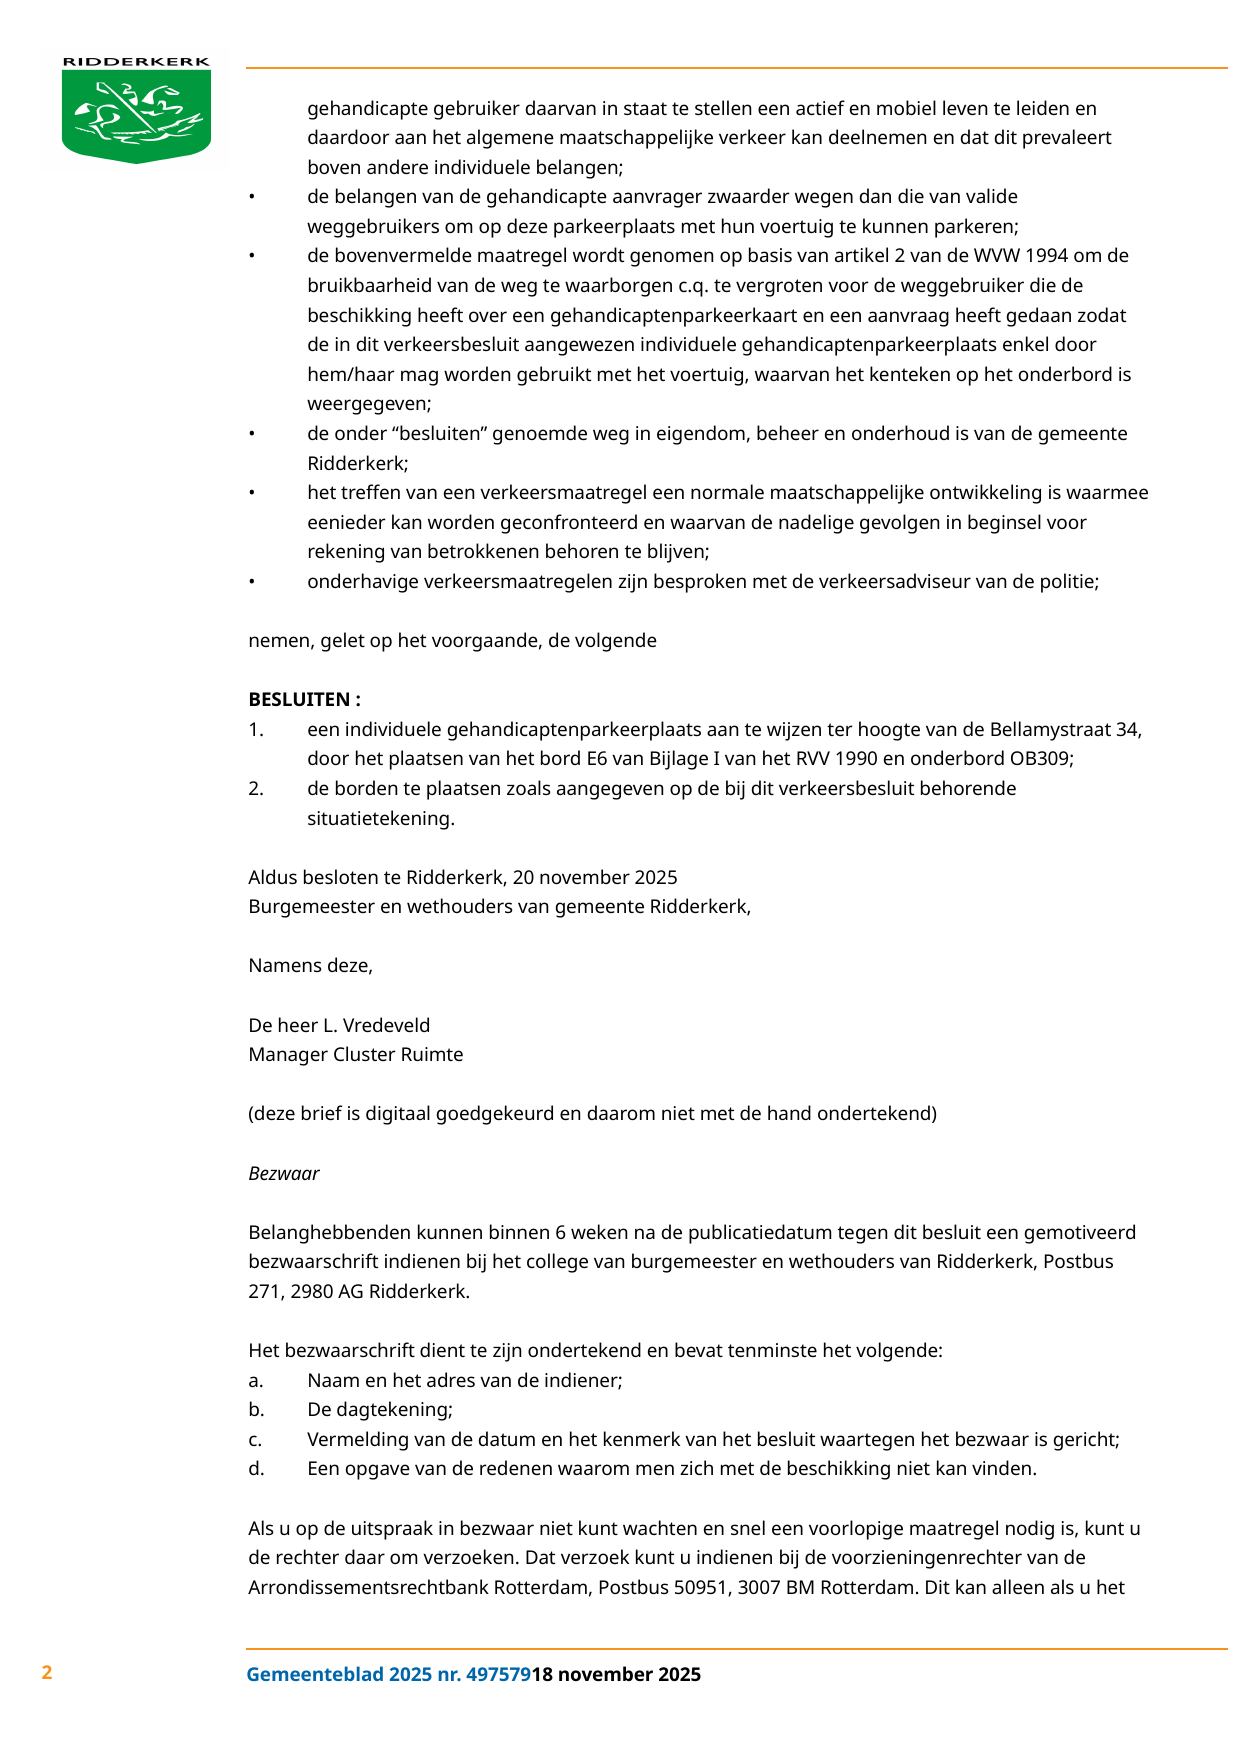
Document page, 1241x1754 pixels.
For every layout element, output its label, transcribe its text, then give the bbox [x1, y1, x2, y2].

list Vermelding van de datum en het kenmerk van het besluit waartegen het bezwaar is gericht; [248, 1426, 1152, 1452]
text Als u op de uitspraak in bezwaar niet kunt wachten en snel een voorlopige maatregel nodig is, kunt u de rechter daar om verzoeken. Dat verzoek kunt u indienen bij de voorzieningenrechter van de Arrondissementsrechtbank Rotterdam, Postbus 50951, 3007 BM Rotterdam. Dit kan alleen als u het [248, 1515, 1152, 1600]
text Manager Cluster Ruimte [248, 1041, 1152, 1067]
list de borden te plaatsen zoals aangegeven op de bij dit verkeersbesluit behorende situatietekening. [248, 775, 1152, 831]
list het treffen van een verkeersmaatregel een normale maatschappelijke ontwikkeling is waarmee eenieder kan worden geconfronteerd en waarvan de nadelige gevolgen in beginsel voor rekening van betrokkenen behoren te blijven; [248, 479, 1152, 564]
text De heer L. Vredeveld [248, 1012, 1152, 1038]
picture [41, 47, 231, 172]
text (deze brief is digitaal goedgekeurd en daarom niet met de hand ondertekend) [248, 1101, 1152, 1126]
text nemen, gelet op het voorgaande, de volgende [248, 627, 1152, 653]
list De dagtekening; [248, 1396, 1152, 1422]
list de belangen van de gehandicapte aanvrager zwaarder wegen dan die van valide weggebruikers om op deze parkeerplaats met hun voertuig te kunnen parkeren; [248, 183, 1152, 239]
list Een opgave van de redenen waarom men zich met de beschikking niet kan vinden. [248, 1456, 1152, 1481]
text Namens deze, [248, 953, 1152, 978]
text Bezwaar [248, 1160, 1152, 1186]
list Naam en het adres van de indiener; [248, 1367, 1152, 1393]
text BESLUITEN : [248, 686, 1152, 712]
list onderhavige verkeersmaatregelen zijn besproken met de verkeersadviseur van de politie; [248, 568, 1152, 594]
list gehandicapte gebruiker daarvan in staat te stellen een actief en mobiel leven te leiden en daardoor aan het algemene maatschappelijke verkeer kan deelnemen en dat dit prevaleert boven andere individuele belangen; [248, 95, 1152, 180]
text Belanghebbenden kunnen binnen 6 weken na de publicatiedatum tegen dit besluit een gemotiveerd bezwaarschrift indienen bij het college van burgemeester en wethouders van Ridderkerk, Postbus 271, 2980 AG Ridderkerk. [248, 1219, 1152, 1304]
text Burgemeester en wethouders van gemeente Ridderkerk, [248, 893, 1152, 919]
list de onder “besluiten” genoemde weg in eigendom, beheer en onderhoud is van de gemeente Ridderkerk; [248, 420, 1152, 476]
list een individuele gehandicaptenparkeerplaats aan te wijzen ter hoogte van de Bellamystraat 34, door het plaatsen van het bord E6 van Bijlage I van het RVV 1990 en onderbord OB309; [248, 716, 1152, 771]
text Het bezwaarschrift dient te zijn ondertekend en bevat tenminste het volgende: [248, 1337, 1152, 1363]
text Aldus besloten te Ridderkerk, 20 november 2025 [248, 864, 1152, 890]
list de bovenvermelde maatregel wordt genomen op basis van artikel 2 van de WVW 1994 om de bruikbaarheid van de weg te waarborgen c.q. te vergroten voor de weggebruiker die de beschikking heeft over een gehandicaptenparkeerkaart en een aanvraag heeft gedaan zodat de in dit verkeersbesluit aangewezen individuele gehandicaptenparkeerplaats enkel door hem/haar mag worden gebruikt met het voertuig, waarvan het kenteken op het onderbord is weergegeven; [248, 243, 1152, 416]
